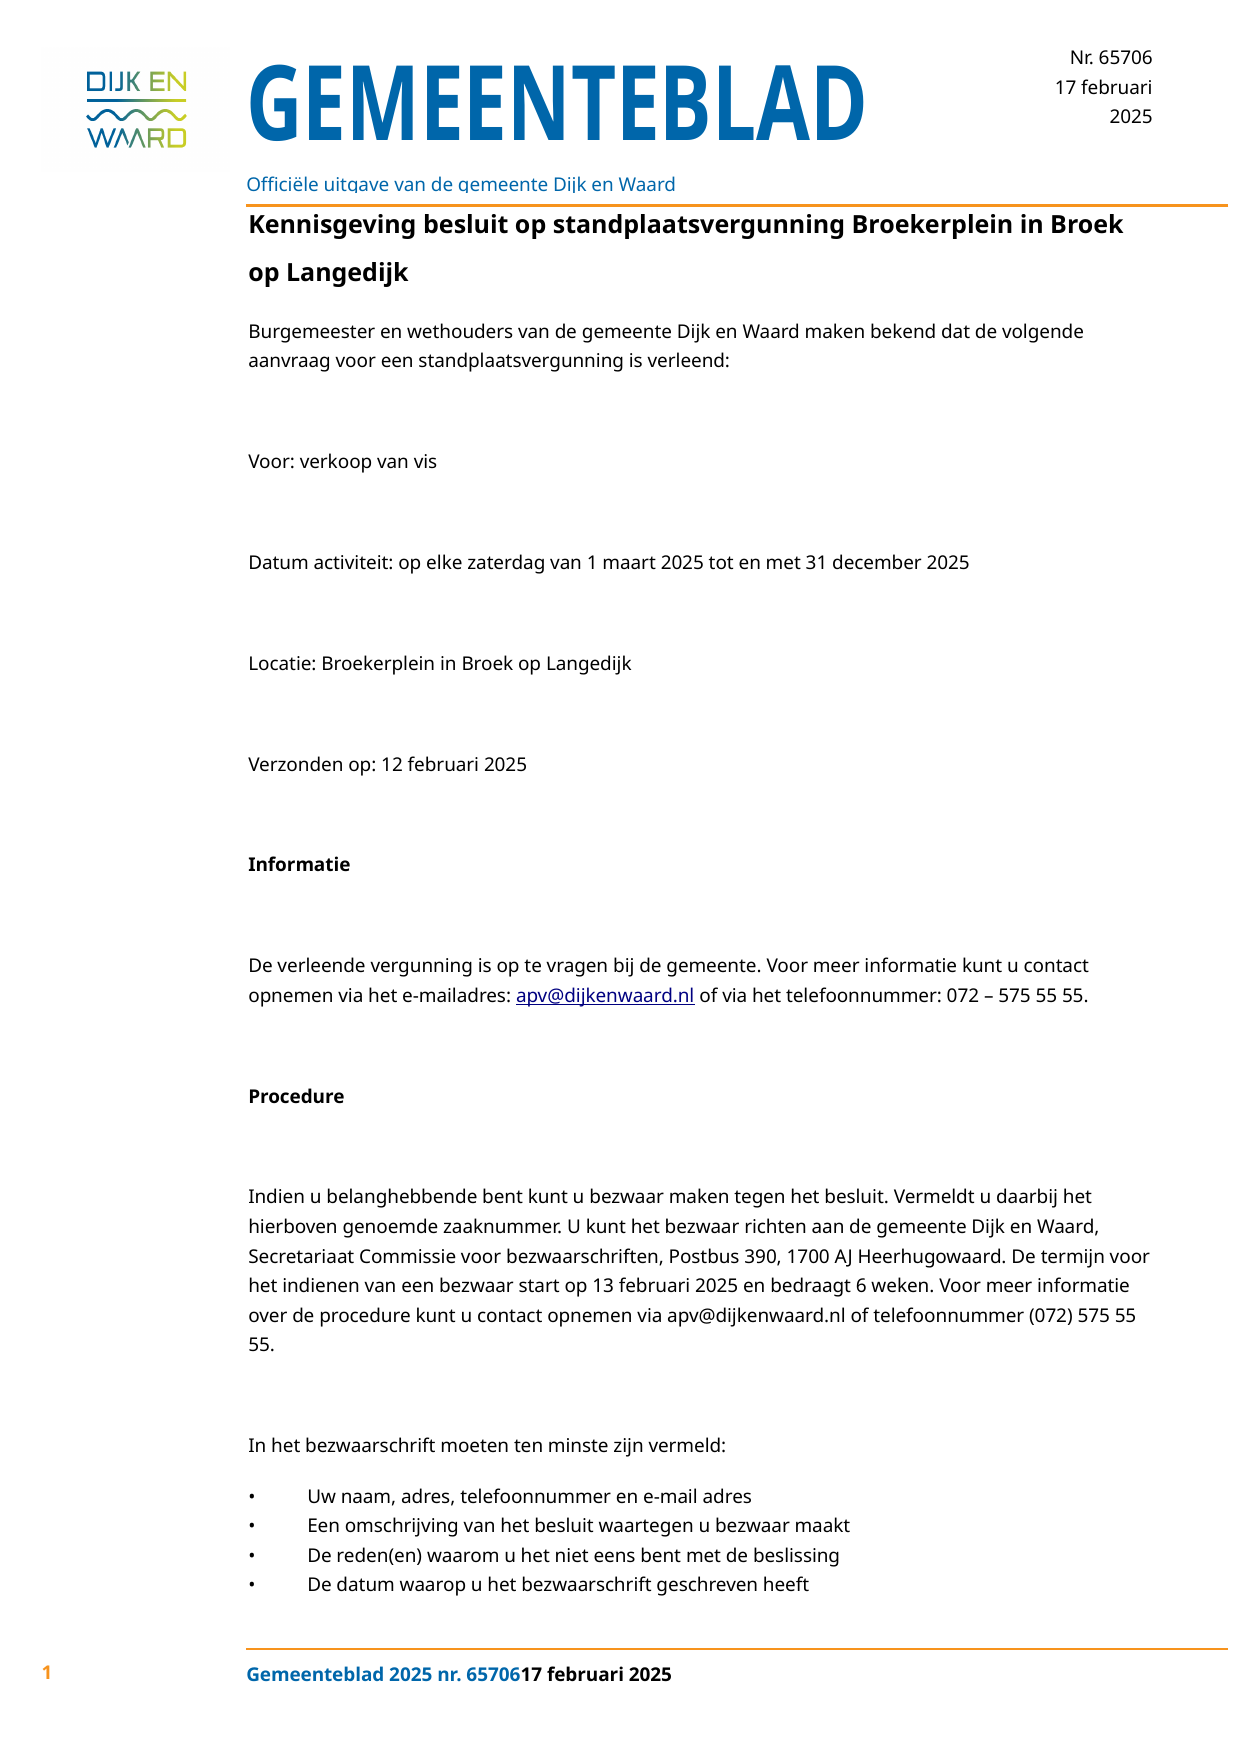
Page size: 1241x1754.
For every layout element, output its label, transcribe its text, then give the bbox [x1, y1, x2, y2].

text De verleende vergunning is op te vragen bij de gemeente. Voor meer informatie kunt u contact opnemen via het e-mailadres: apv@dijkenwaard.nl of via het telefoonnummer: 072 – 575 55 55. [248, 952, 1152, 1008]
list Een omschrijving van het besluit waartegen u bezwaar maakt [248, 1512, 1152, 1538]
text Locatie: Broekerplein in Broek op Langedijk [248, 650, 1152, 676]
text Burgemeester en wethouders van de gemeente Dijk en Waard maken bekend dat de volgende aanvraag voor een standplaatsvergunning is verleend: [248, 318, 1152, 373]
text Procedure [248, 1083, 1152, 1109]
text In het bezwaarschrift moeten ten minste zijn vermeld: [248, 1432, 1152, 1458]
text Indien u belanghebbende bent kunt u bezwaar maken tegen het besluit. Vermeldt u daarbij het hierboven genoemde zaaknummer. U kunt het bezwaar richten aan de gemeente Dijk en Waard, Secretariaat Commissie voor bezwaarschriften, Postbus 390, 1700 AJ Heerhugowaard. De termijn voor het indienen van een bezwaar start op 13 februari 2025 en bedraagt 6 weken. Voor meer informatie over de procedure kunt u contact opnemen via apv@dijkenwaard.nl of telefoonnummer (072) 575 55 55. [248, 1184, 1152, 1357]
text Datum activiteit: op elke zaterdag van 1 maart 2025 tot en met 31 december 2025 [248, 549, 1152, 575]
text Kennisgeving besluit op standplaatsvergunning Broekerplein in Broek op Langedijk [248, 207, 1152, 288]
list De reden(en) waarom u het niet eens bent met de beslissing [248, 1542, 1152, 1568]
text Voor: verkoop van vis [248, 448, 1152, 474]
list Uw naam, adres, telefoonnummer en e-mail adres [248, 1483, 1152, 1509]
list De datum waarop u het bezwaarschrift geschreven heeft [248, 1572, 1152, 1597]
text Informatie [248, 852, 1152, 877]
picture [41, 47, 231, 172]
text Verzonden op: 12 februari 2025 [248, 751, 1152, 777]
